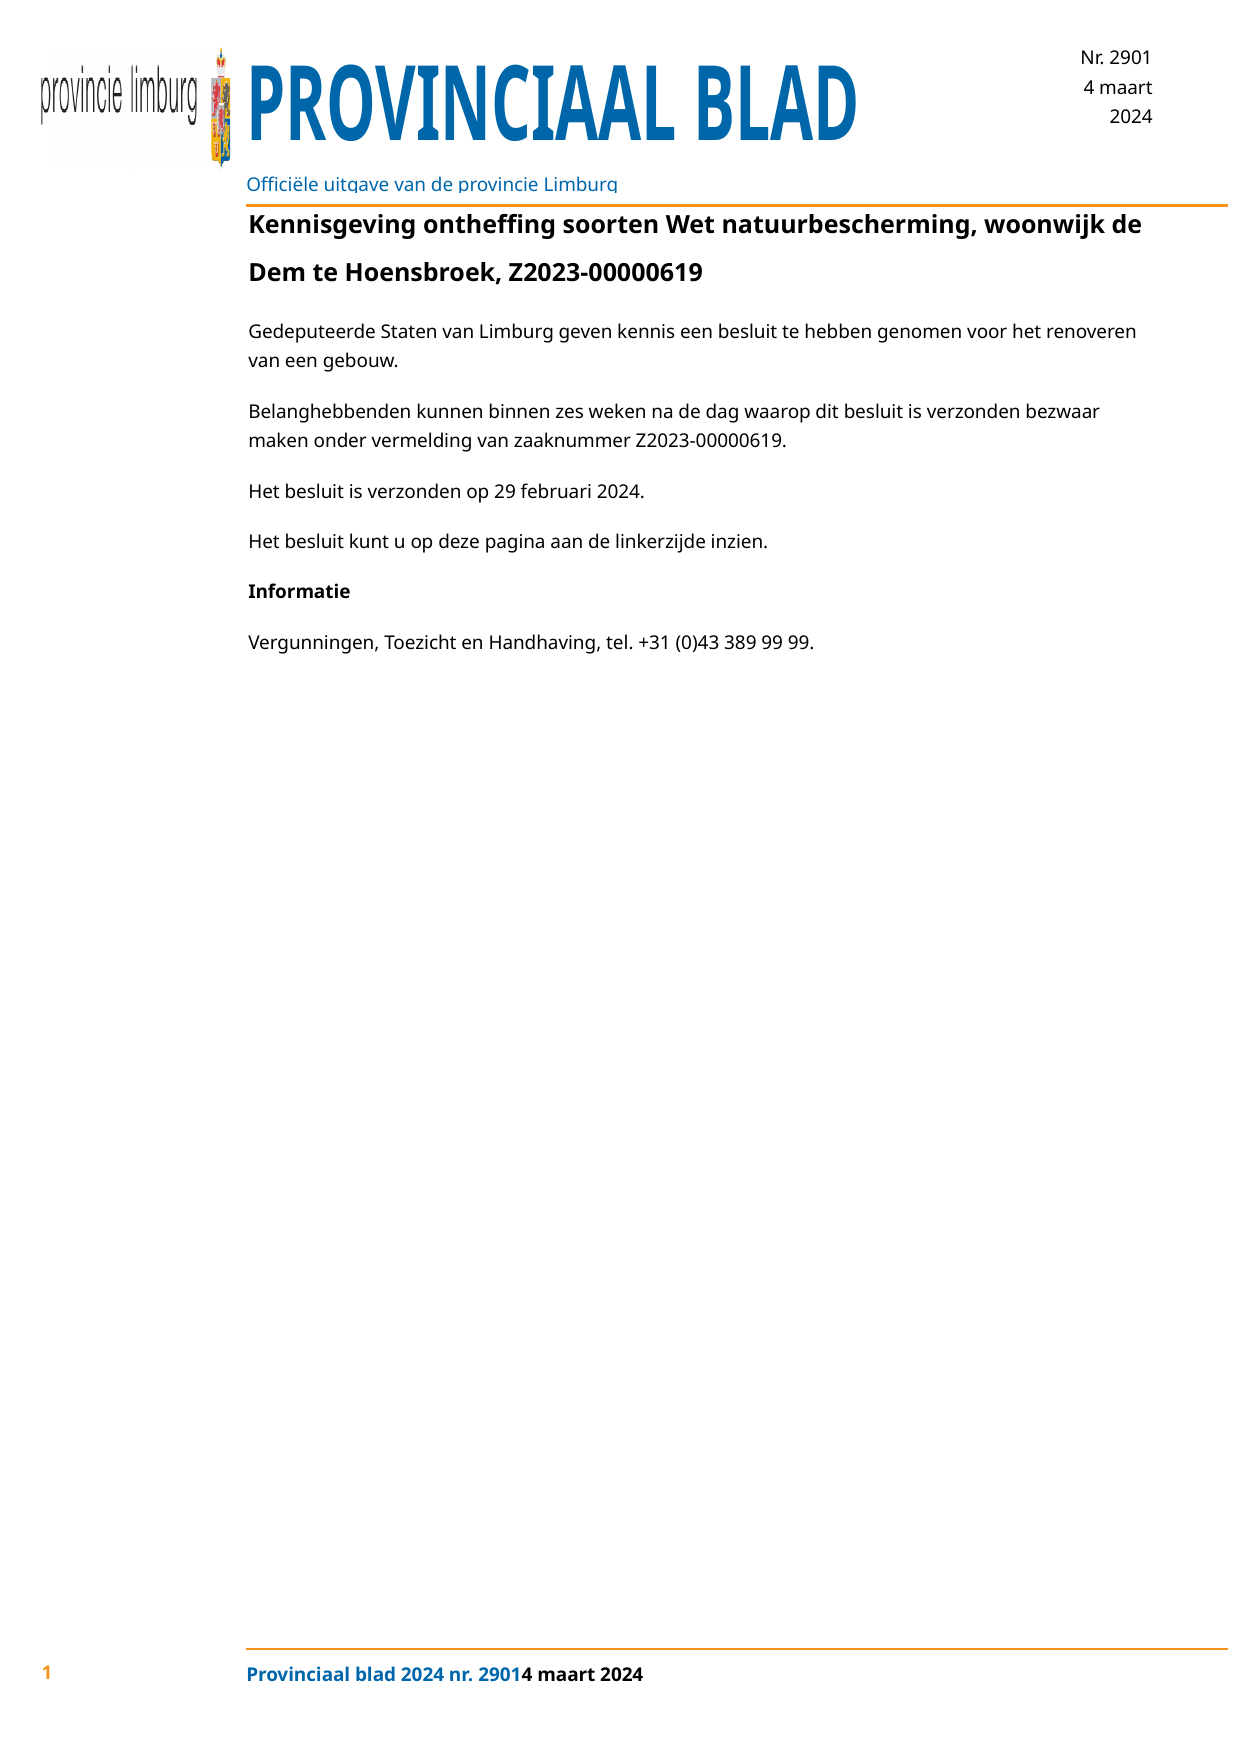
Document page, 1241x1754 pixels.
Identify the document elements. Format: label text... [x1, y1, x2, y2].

picture [41, 47, 231, 172]
text Vergunningen, Toezicht en Handhaving, tel. +31 (0)43 389 99 99. [248, 629, 1152, 655]
text Het besluit kunt u op deze pagina aan de linkerzijde inzien. [248, 528, 1152, 554]
text Informatie [248, 579, 1152, 604]
text Belanghebbenden kunnen binnen zes weken na de dag waarop dit besluit is verzonden bezwaar maken onder vermelding van zaaknummer Z2023-00000619. [248, 398, 1152, 453]
text Gedeputeerde Staten van Limburg geven kennis een besluit te hebben genomen voor het renoveren van een gebouw. [248, 318, 1152, 373]
text Kennisgeving ontheffing soorten Wet natuurbescherming, woonwijk de Dem te Hoensbroek, Z2023-00000619 [248, 207, 1152, 288]
text Het besluit is verzonden op 29 februari 2024. [248, 478, 1152, 504]
